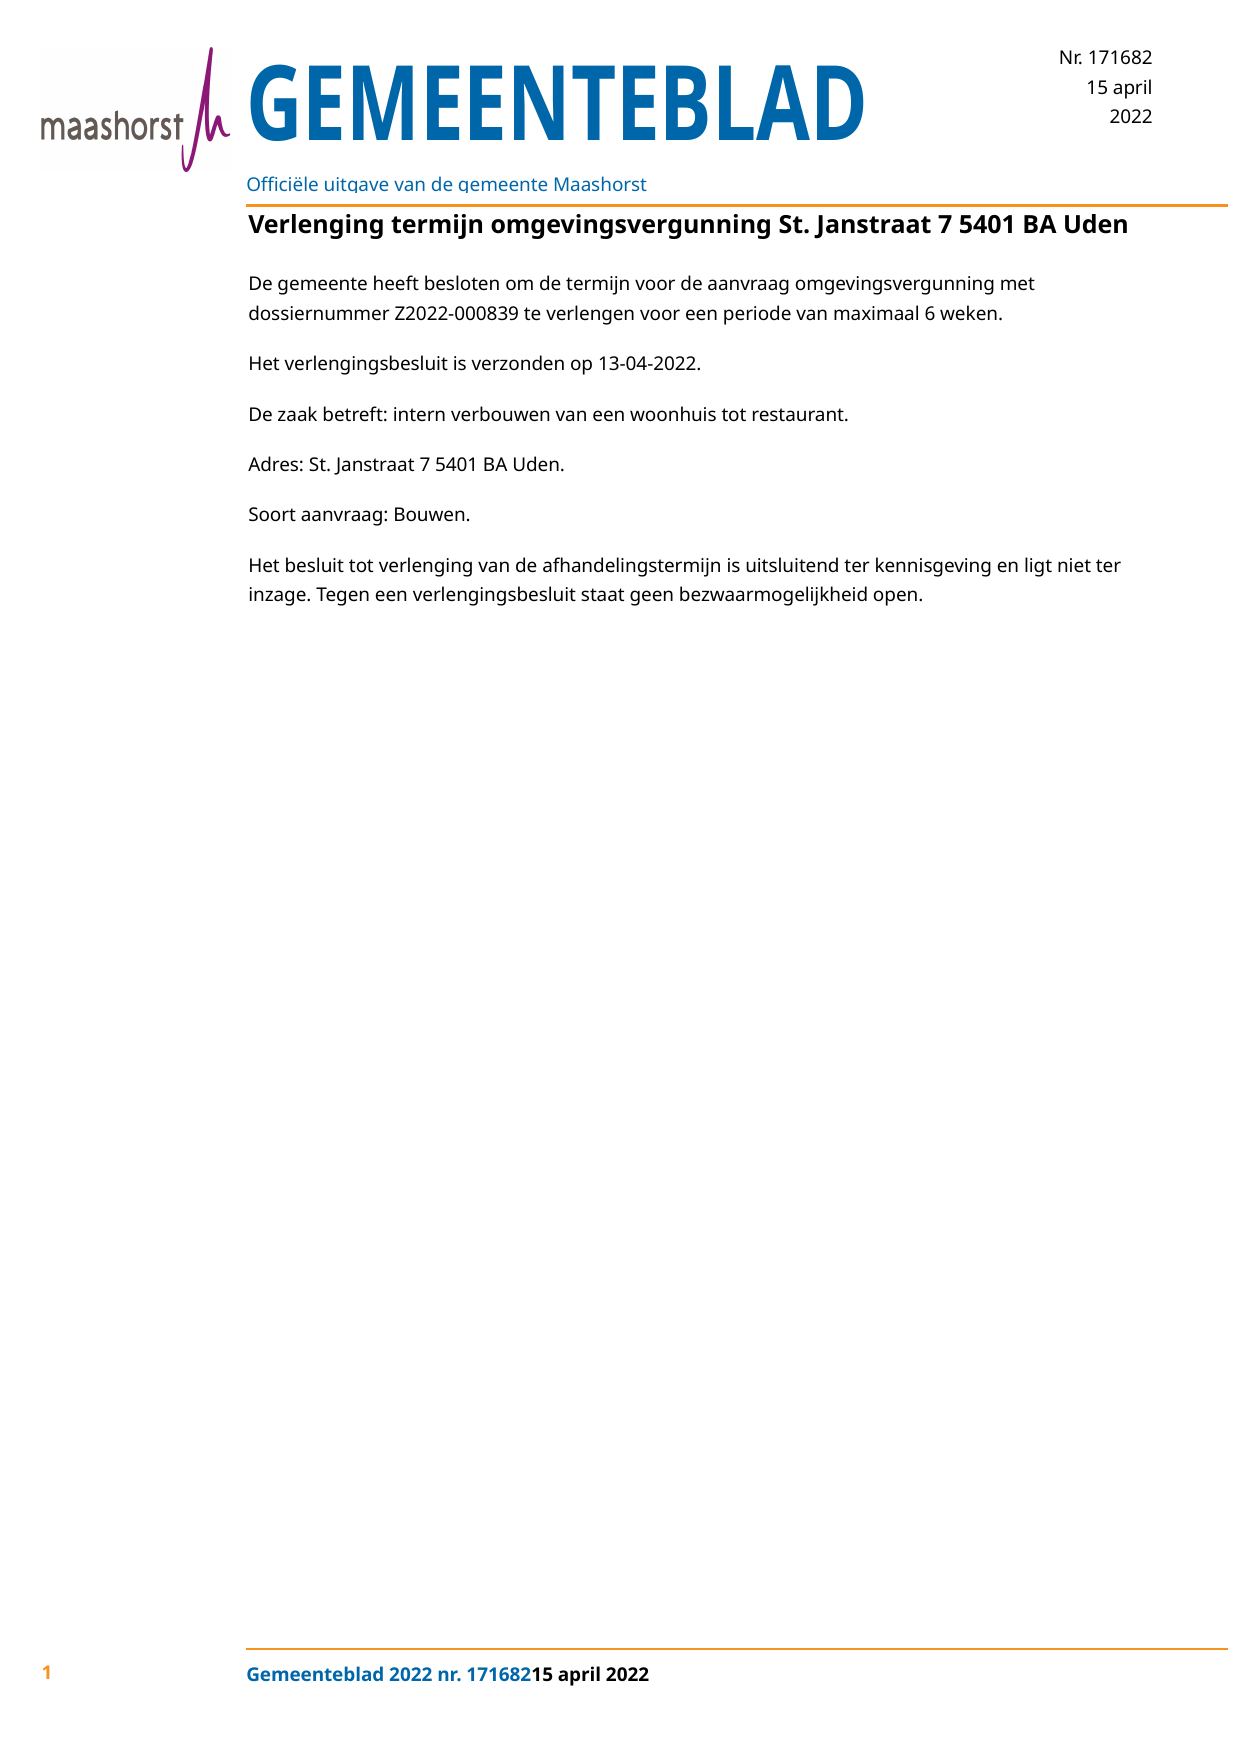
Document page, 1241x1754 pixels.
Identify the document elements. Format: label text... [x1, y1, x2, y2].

text Adres: St. Janstraat 7 5401 BA Uden. [248, 451, 1152, 477]
text Verlenging termijn omgevingsvergunning St. Janstraat 7 5401 BA Uden [248, 207, 1152, 241]
picture [41, 47, 231, 172]
text Soort aanvraag: Bouwen. [248, 502, 1152, 527]
text De zaak betreft: intern verbouwen van een woonhuis tot restaurant. [248, 401, 1152, 426]
text Het besluit tot verlenging van de afhandelingstermijn is uitsluitend ter kennisgeving en ligt niet ter inzage. Tegen een verlengingsbesluit staat geen bezwaarmogelijkheid open. [248, 552, 1152, 607]
text De gemeente heeft besloten om de termijn voor de aanvraag omgevingsvergunning met dossiernummer Z2022-000839 te verlengen voor een periode van maximaal 6 weken. [248, 270, 1152, 326]
text Het verlengingsbesluit is verzonden op 13-04-2022. [248, 350, 1152, 376]
